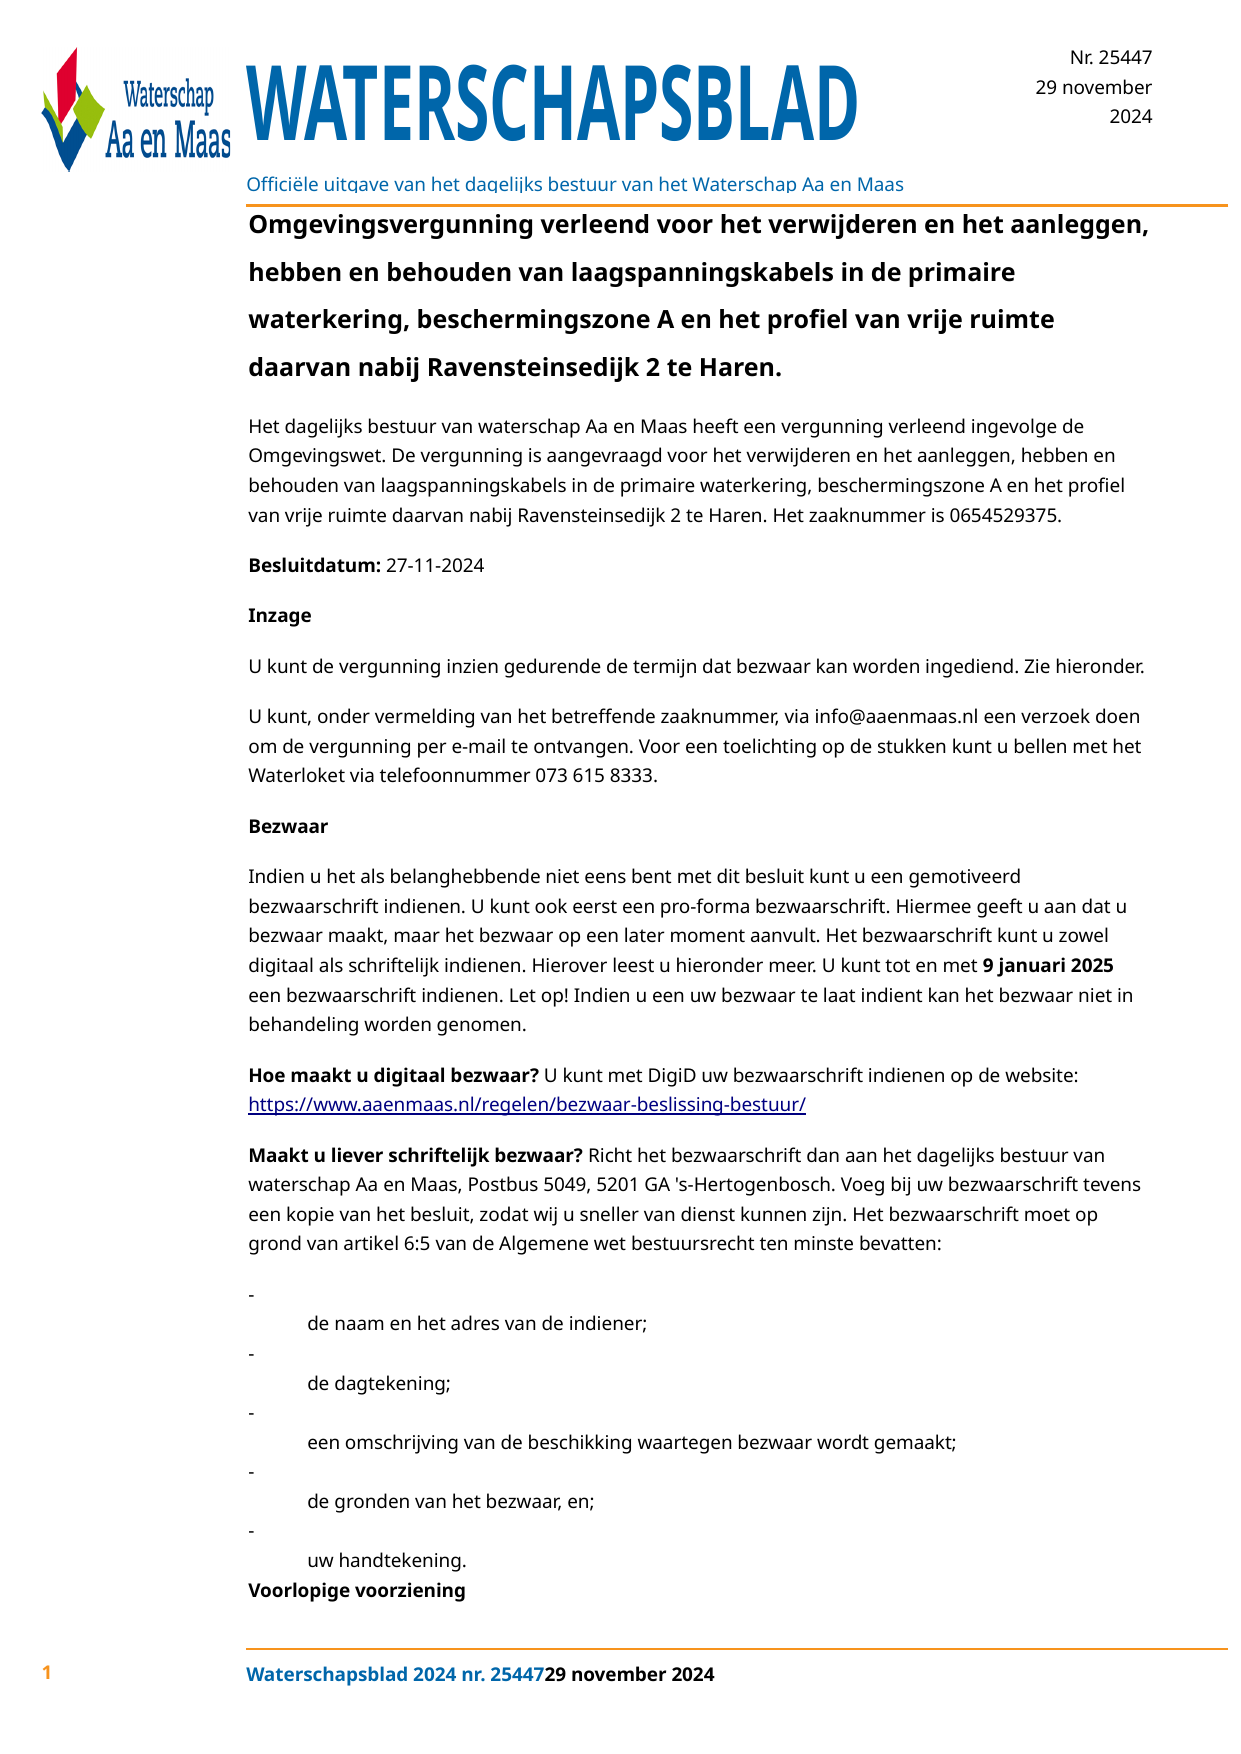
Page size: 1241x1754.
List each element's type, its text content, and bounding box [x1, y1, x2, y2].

list een omschrijving van de beschikking waartegen bezwaar wordt gemaakt; [248, 1429, 1152, 1455]
text Voorlopige voorziening [248, 1577, 1152, 1603]
text Hoe maakt u digitaal bezwaar? U kunt met DigiD uw bezwaarschrift indienen op de website: https://www.aaenmaas.nl/regelen/bezwaar-beslissing-bestuur/ [248, 1062, 1152, 1117]
picture [41, 47, 231, 172]
text Omgevingsvergunning verleend voor het verwijderen en het aanleggen, hebben en behouden van laagspanningskabels in de primaire waterkering, beschermingszone A en het profiel van vrije ruimte daarvan nabij Ravensteinsedijk 2 te Haren. [248, 207, 1152, 384]
text Maakt u liever schriftelijk bezwaar? Richt het bezwaarschrift dan aan het dagelijks bestuur van waterschap Aa en Maas, Postbus 5049, 5201 GA 's-Hertogenbosch. Voeg bij uw bezwaarschrift tevens een kopie van het besluit, zodat wij u sneller van dienst kunnen zijn. Het bezwaarschrift moet op grond van artikel 6:5 van de Algemene wet bestuursrecht ten minste bevatten: [248, 1142, 1152, 1256]
text Besluitdatum: 27-11-2024 [248, 552, 1152, 578]
text Indien u het als belanghebbende niet eens bent met dit besluit kunt u een gemotiveerd bezwaarschrift indienen. U kunt ook eerst een pro-forma bezwaarschrift. Hiermee geeft u aan dat u bezwaar maakt, maar het bezwaar op een later moment aanvult. Het bezwaarschrift kunt u zowel digitaal als schriftelijk indienen. Hierover leest u hieronder meer. U kunt tot en met 9 januari 2025 een bezwaarschrift indienen. Let op! Indien u een uw bezwaar te laat indient kan het bezwaar niet in behandeling worden genomen. [248, 863, 1152, 1037]
list de gronden van het bezwaar, en; [248, 1488, 1152, 1514]
text Het dagelijks bestuur van waterschap Aa en Maas heeft een vergunning verleend ingevolge de Omgevingswet. De vergunning is aangevraagd voor het verwijderen en het aanleggen, hebben en behouden van laagspanningskabels in de primaire waterkering, beschermingszone A en het profiel van vrije ruimte daarvan nabij Ravensteinsedijk 2 te Haren. Het zaaknummer is 0654529375. [248, 413, 1152, 528]
list de naam en het adres van de indiener; [248, 1311, 1152, 1336]
text U kunt, onder vermelding van het betreffende zaaknummer, via info@aaenmaas.nl een verzoek doen om de vergunning per e-mail te ontvangen. Voor een toelichting op de stukken kunt u bellen met het Waterloket via telefoonnummer 073 615 8333. [248, 703, 1152, 788]
list de dagtekening; [248, 1370, 1152, 1396]
text U kunt de vergunning inzien gedurende de termijn dat bezwaar kan worden ingediend. Zie hieronder. [248, 653, 1152, 679]
list uw handtekening. [248, 1547, 1152, 1573]
text Bezwaar [248, 813, 1152, 839]
text Inzage [248, 603, 1152, 628]
